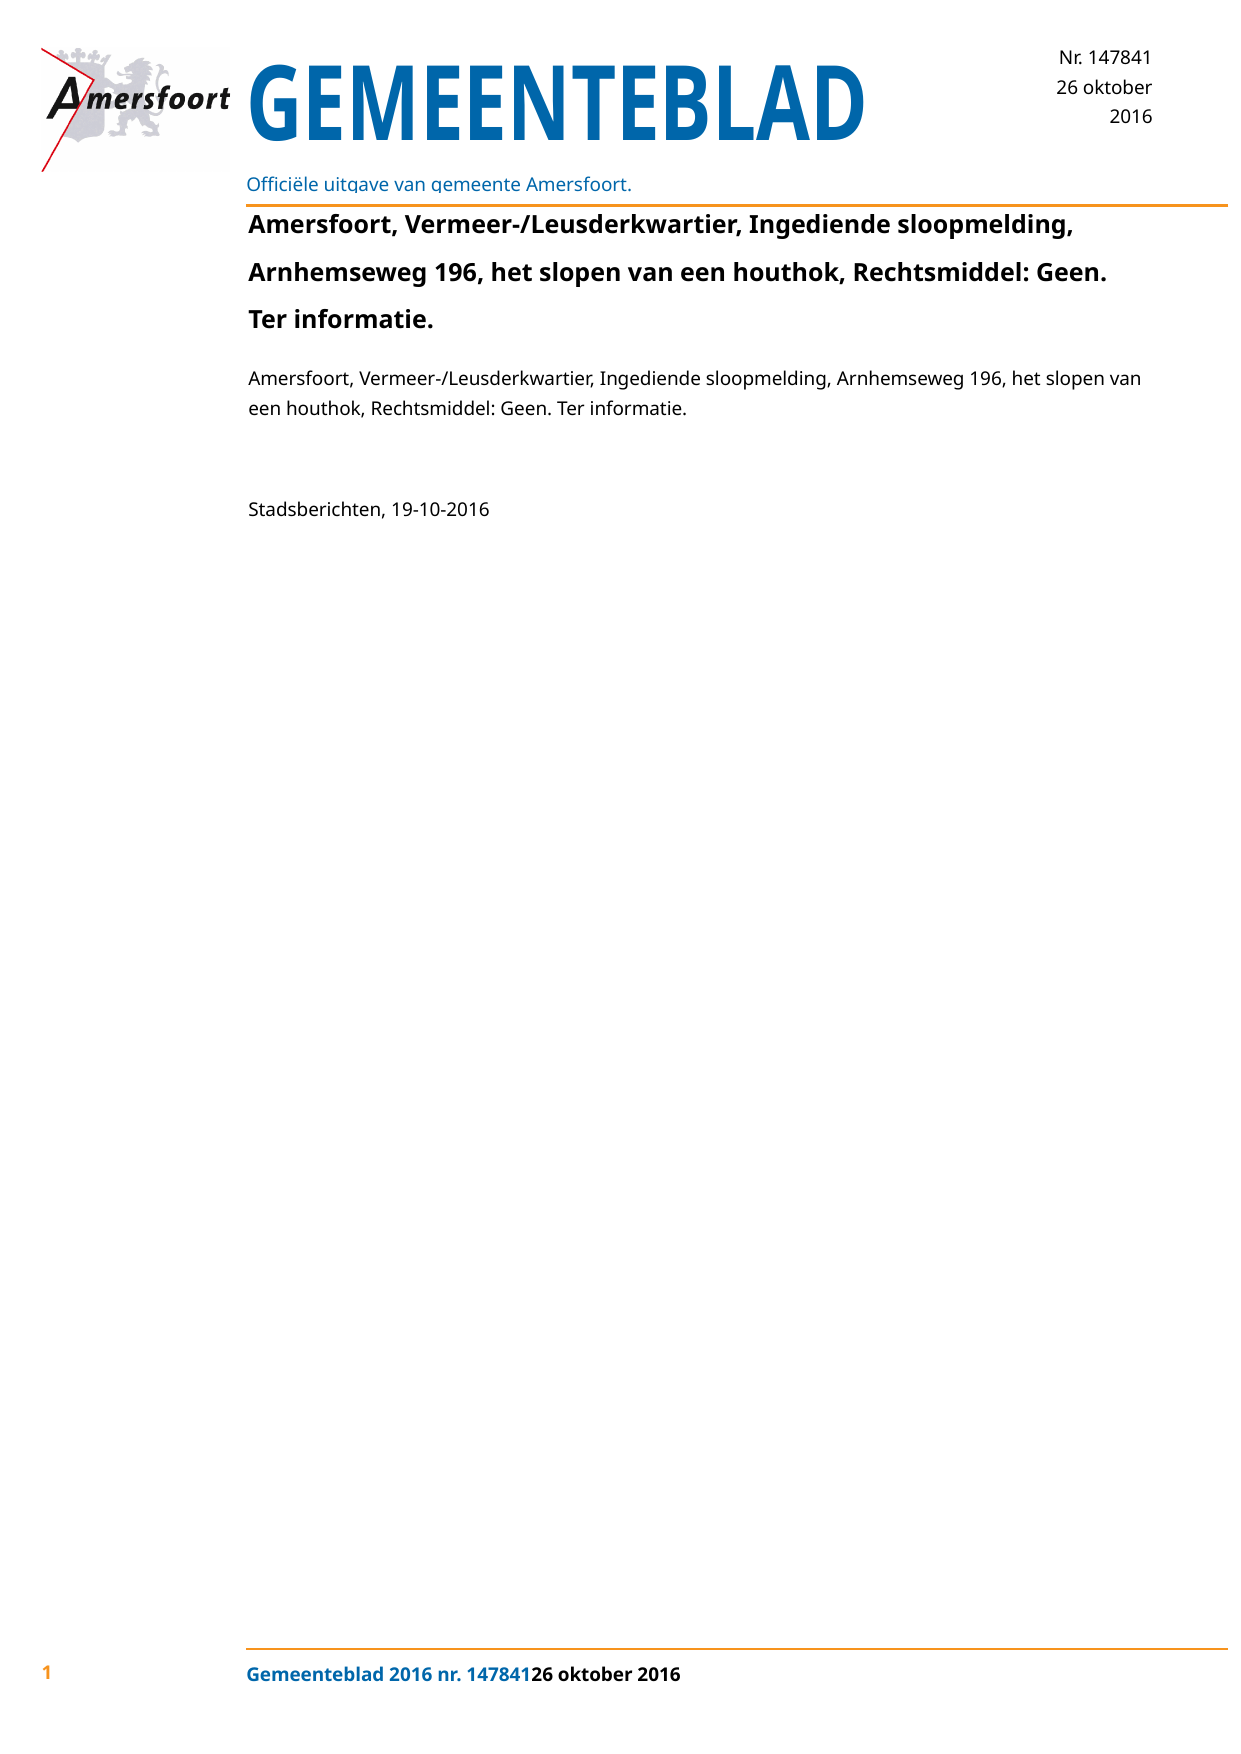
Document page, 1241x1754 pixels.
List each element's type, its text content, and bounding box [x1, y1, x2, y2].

text Stadsberichten, 19-10-2016 [248, 496, 1152, 522]
picture [41, 47, 231, 172]
text Amersfoort, Vermeer-/Leusderkwartier, Ingediende sloopmelding, Arnhemseweg 196, het slopen van een houthok, Rechtsmiddel: Geen. Ter informatie. [248, 207, 1152, 336]
text Amersfoort, Vermeer-/Leusderkwartier, Ingediende sloopmelding, Arnhemseweg 196, het slopen van een houthok, Rechtsmiddel: Geen. Ter informatie. [248, 366, 1152, 421]
